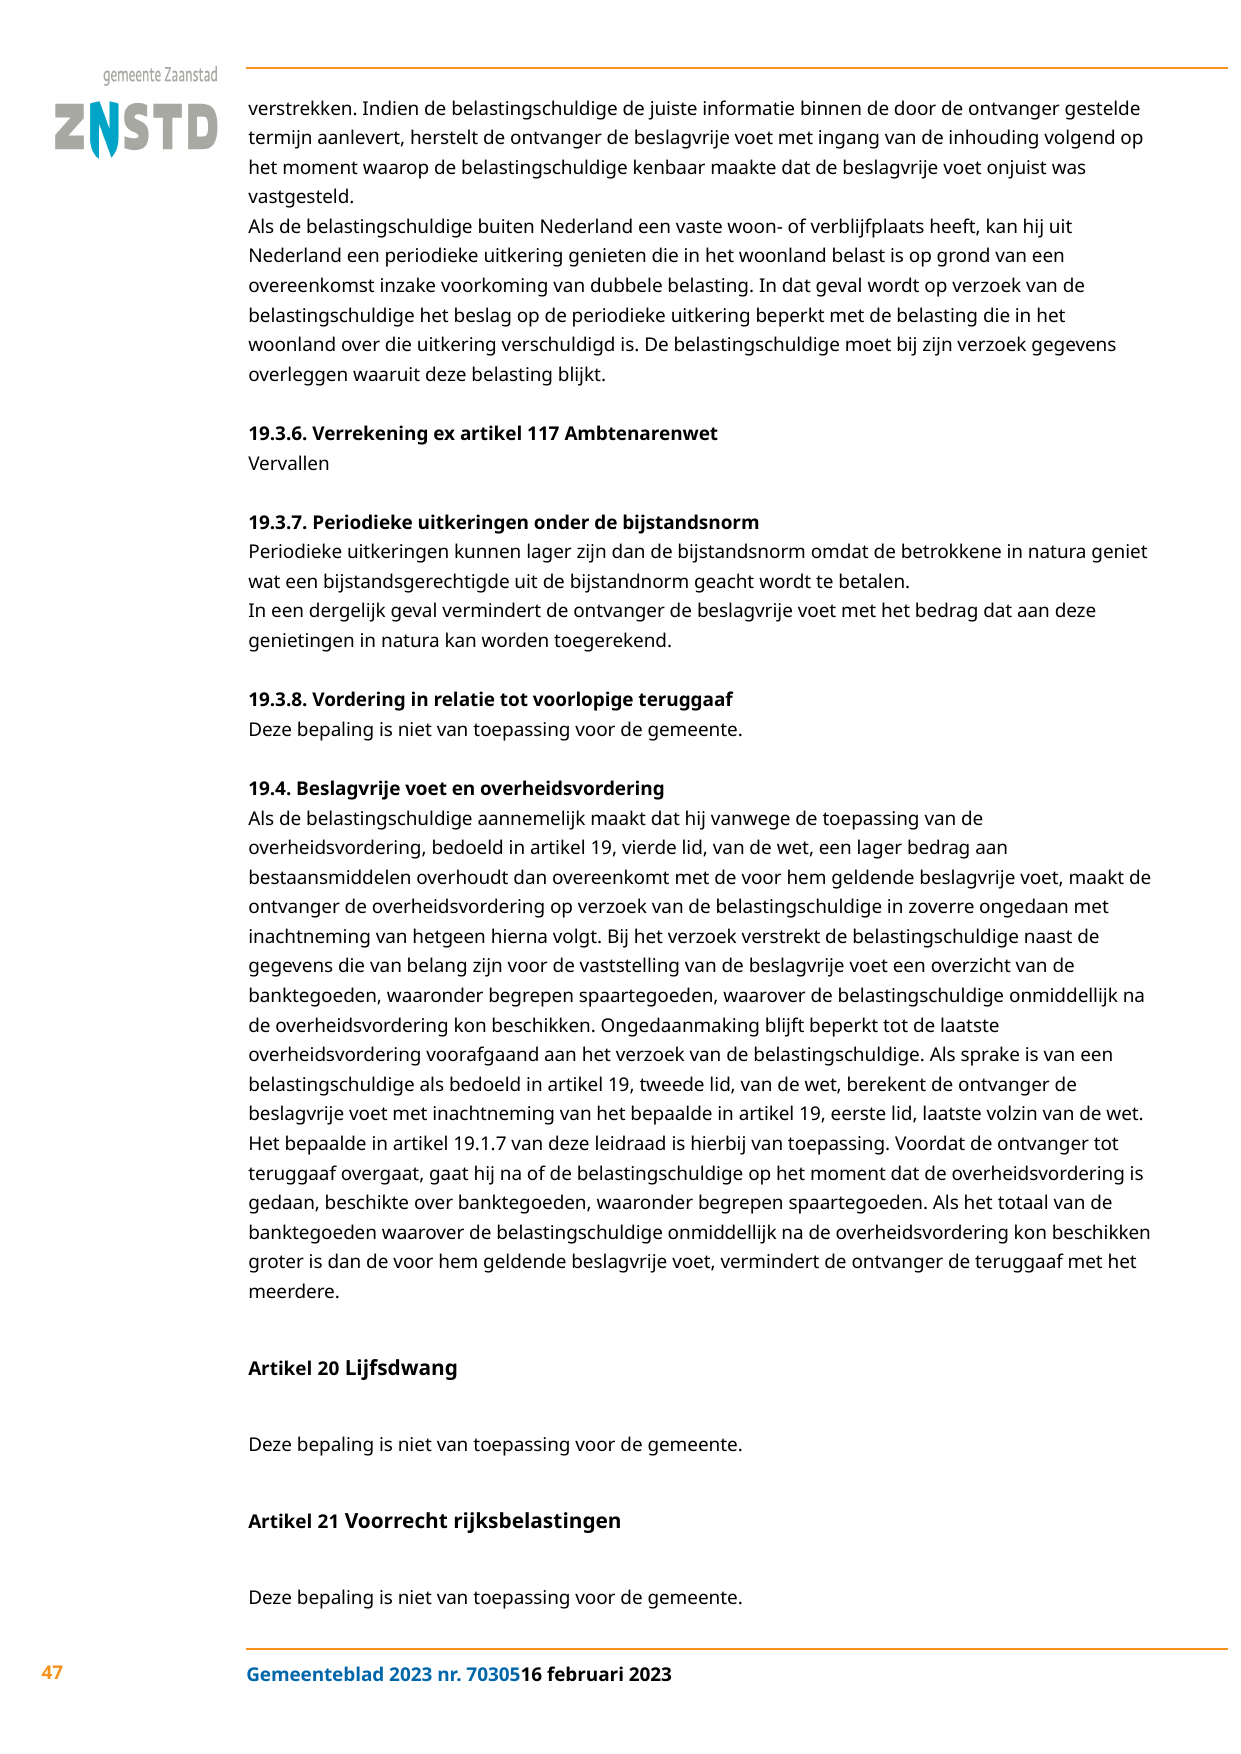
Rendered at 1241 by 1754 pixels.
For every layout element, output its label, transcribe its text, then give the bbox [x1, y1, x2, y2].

picture [41, 47, 231, 172]
text 19.3.7. Periodieke uitkeringen onder de bijstandsnorm [248, 509, 1152, 535]
text In een dergelijk geval vermindert de ontvanger de beslagvrije voet met het bedrag dat aan deze genietingen in natura kan worden toegerekend. [248, 598, 1152, 653]
text Vervallen [248, 450, 1152, 476]
text 19.3.8. Vordering in relatie tot voorlopige teruggaaf [248, 686, 1152, 712]
text Deze bepaling is niet van toepassing voor de gemeente. [248, 1584, 1152, 1610]
text 19.4. Beslagvrije voet en overheidsvordering [248, 775, 1152, 801]
text verstrekken. Indien de belastingschuldige de juiste informatie binnen de door de ontvanger gestelde termijn aanlevert, herstelt de ontvanger de beslagvrije voet met ingang van de inhouding volgend op het moment waarop de belastingschuldige kenbaar maakte dat de beslagvrije voet onjuist was vastgesteld. [248, 95, 1152, 209]
text Periodieke uitkeringen kunnen lager zijn dan de bijstandsnorm omdat de betrokkene in natura geniet wat een bijstandsgerechtigde uit de bijstandnorm geacht wordt te betalen. [248, 538, 1152, 594]
text Artikel 20 Lijfsdwang [248, 1353, 1152, 1382]
text 19.3.6. Verrekening ex artikel 117 Ambtenarenwet [248, 420, 1152, 446]
text Deze bepaling is niet van toepassing voor de gemeente. [248, 1431, 1152, 1457]
text Als de belastingschuldige aannemelijk maakt dat hij vanwege de toepassing van de overheidsvordering, bedoeld in artikel 19, vierde lid, van de wet, een lager bedrag aan bestaansmiddelen overhoudt dan overeenkomt met de voor hem geldende beslagvrije voet, maakt de ontvanger de overheidsvordering op verzoek van de belastingschuldige in zoverre ongedaan met inachtneming van hetgeen hierna volgt. Bij het verzoek verstrekt de belastingschuldige naast de gegevens die van belang zijn voor de vaststelling van de beslagvrije voet een overzicht van de banktegoeden, waaronder begrepen spaartegoeden, waarover de belastingschuldige onmiddellijk na de overheidsvordering kon beschikken. Ongedaanmaking blijft beperkt tot de laatste overheidsvordering voorafgaand aan het verzoek van de belastingschuldige. Als sprake is van een belastingschuldige als bedoeld in artikel 19, tweede lid, van de wet, berekent de ontvanger de beslagvrije voet met inachtneming van het bepaalde in artikel 19, eerste lid, laatste volzin van de wet. Het bepaalde in artikel 19.1.7 van deze leidraad is hierbij van toepassing. Voordat de ontvanger tot teruggaaf overgaat, gaat hij na of de belastingschuldige op het moment dat de overheidsvordering is gedaan, beschikte over banktegoeden, waaronder begrepen spaartegoeden. Als het totaal van de banktegoeden waarover de belastingschuldige onmiddellijk na de overheidsvordering kon beschikken groter is dan de voor hem geldende beslagvrije voet, vermindert de ontvanger de teruggaaf met het meerdere. [248, 805, 1152, 1304]
text Als de belastingschuldige buiten Nederland een vaste woon- of verblijfplaats heeft, kan hij uit Nederland een periodieke uitkering genieten die in het woonland belast is op grond van een overeenkomst inzake voorkoming van dubbele belasting. In dat geval wordt op verzoek van de belastingschuldige het beslag op de periodieke uitkering beperkt met de belasting die in het woonland over die uitkering verschuldigd is. De belastingschuldige moet bij zijn verzoek gegevens overleggen waaruit deze belasting blijkt. [248, 213, 1152, 387]
text Deze bepaling is niet van toepassing voor de gemeente. [248, 716, 1152, 742]
text Artikel 21 Voorrecht rijksbelastingen [248, 1506, 1152, 1535]
